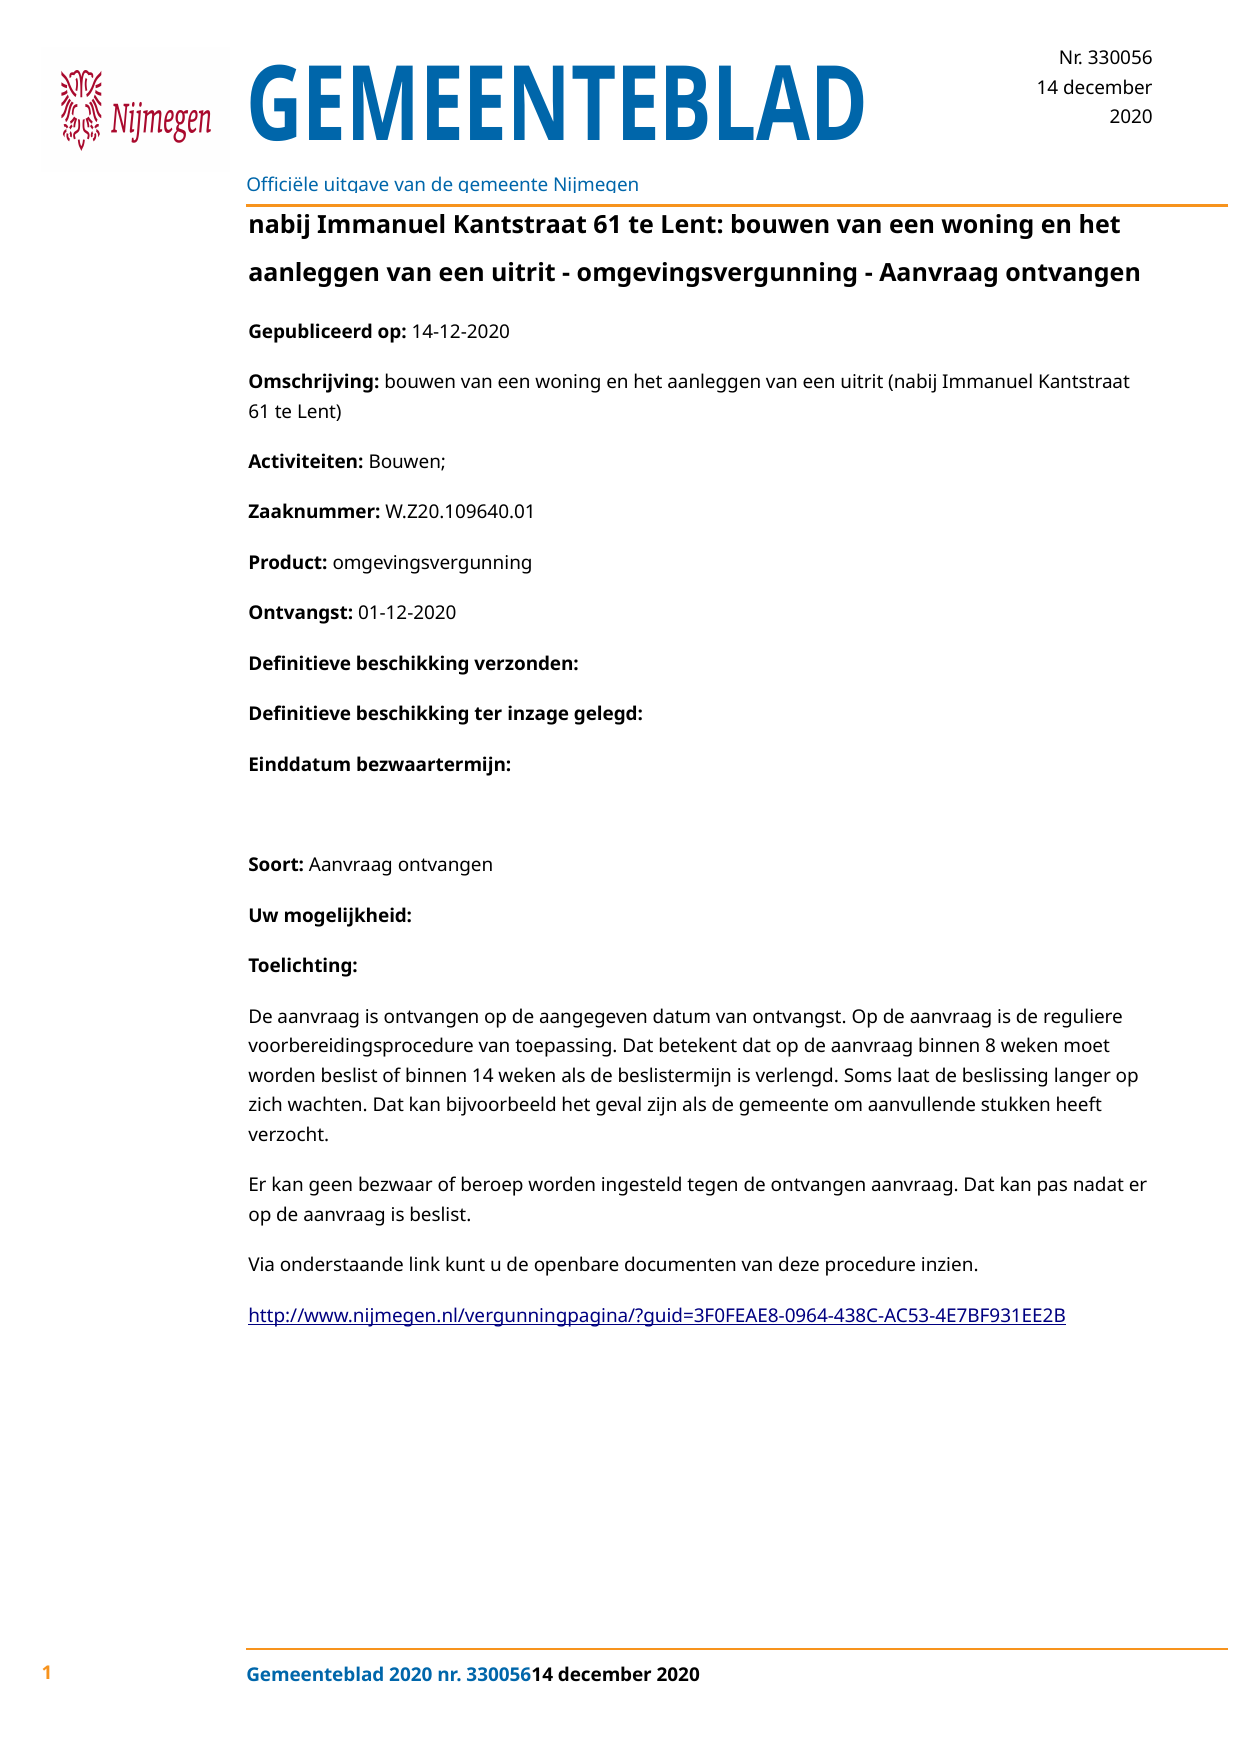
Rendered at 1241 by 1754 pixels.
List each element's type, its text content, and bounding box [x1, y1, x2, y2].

text De aanvraag is ontvangen op de aangegeven datum van ontvangst. Op de aanvraag is de reguliere voorbereidingsprocedure van toepassing. Dat betekent dat op de aanvraag binnen 8 weken moet worden beslist of binnen 14 weken als de beslistermijn is verlengd. Soms laat de beslissing langer op zich wachten. Dat kan bijvoorbeeld het geval zijn als de gemeente om aanvullende stukken heeft verzocht. [248, 1003, 1152, 1147]
text Definitieve beschikking verzonden: [248, 650, 1152, 676]
text Soort: Aanvraag ontvangen [248, 852, 1152, 877]
text Einddatum bezwaartermijn: [248, 751, 1152, 777]
text Uw mogelijkheid: [248, 902, 1152, 928]
text Zaaknummer: W.Z20.109640.01 [248, 499, 1152, 524]
text Er kan geen bezwaar of beroep worden ingesteld tegen de ontvangen aanvraag. Dat kan pas nadat er op de aanvraag is beslist. [248, 1172, 1152, 1227]
text http://www.nijmegen.nl/vergunningpagina/?guid=3F0FEAE8-0964-438C-AC53-4E7BF931EE2B [248, 1302, 1152, 1328]
picture [41, 47, 231, 172]
text nabij Immanuel Kantstraat 61 te Lent: bouwen van een woning en het aanleggen van een uitrit - omgevingsvergunning - Aanvraag ontvangen [248, 207, 1152, 288]
text Activiteiten: Bouwen; [248, 448, 1152, 474]
text Gepubliceerd op: 14-12-2020 [248, 318, 1152, 344]
text Toelichting: [248, 952, 1152, 978]
text Ontvangst: 01-12-2020 [248, 599, 1152, 625]
text Omschrijving: bouwen van een woning en het aanleggen van een uitrit (nabij Immanuel Kantstraat 61 te Lent) [248, 368, 1152, 424]
text Definitieve beschikking ter inzage gelegd: [248, 700, 1152, 726]
text Via onderstaande link kunt u de openbare documenten van deze procedure inzien. [248, 1252, 1152, 1277]
text Product: omgevingsvergunning [248, 549, 1152, 575]
